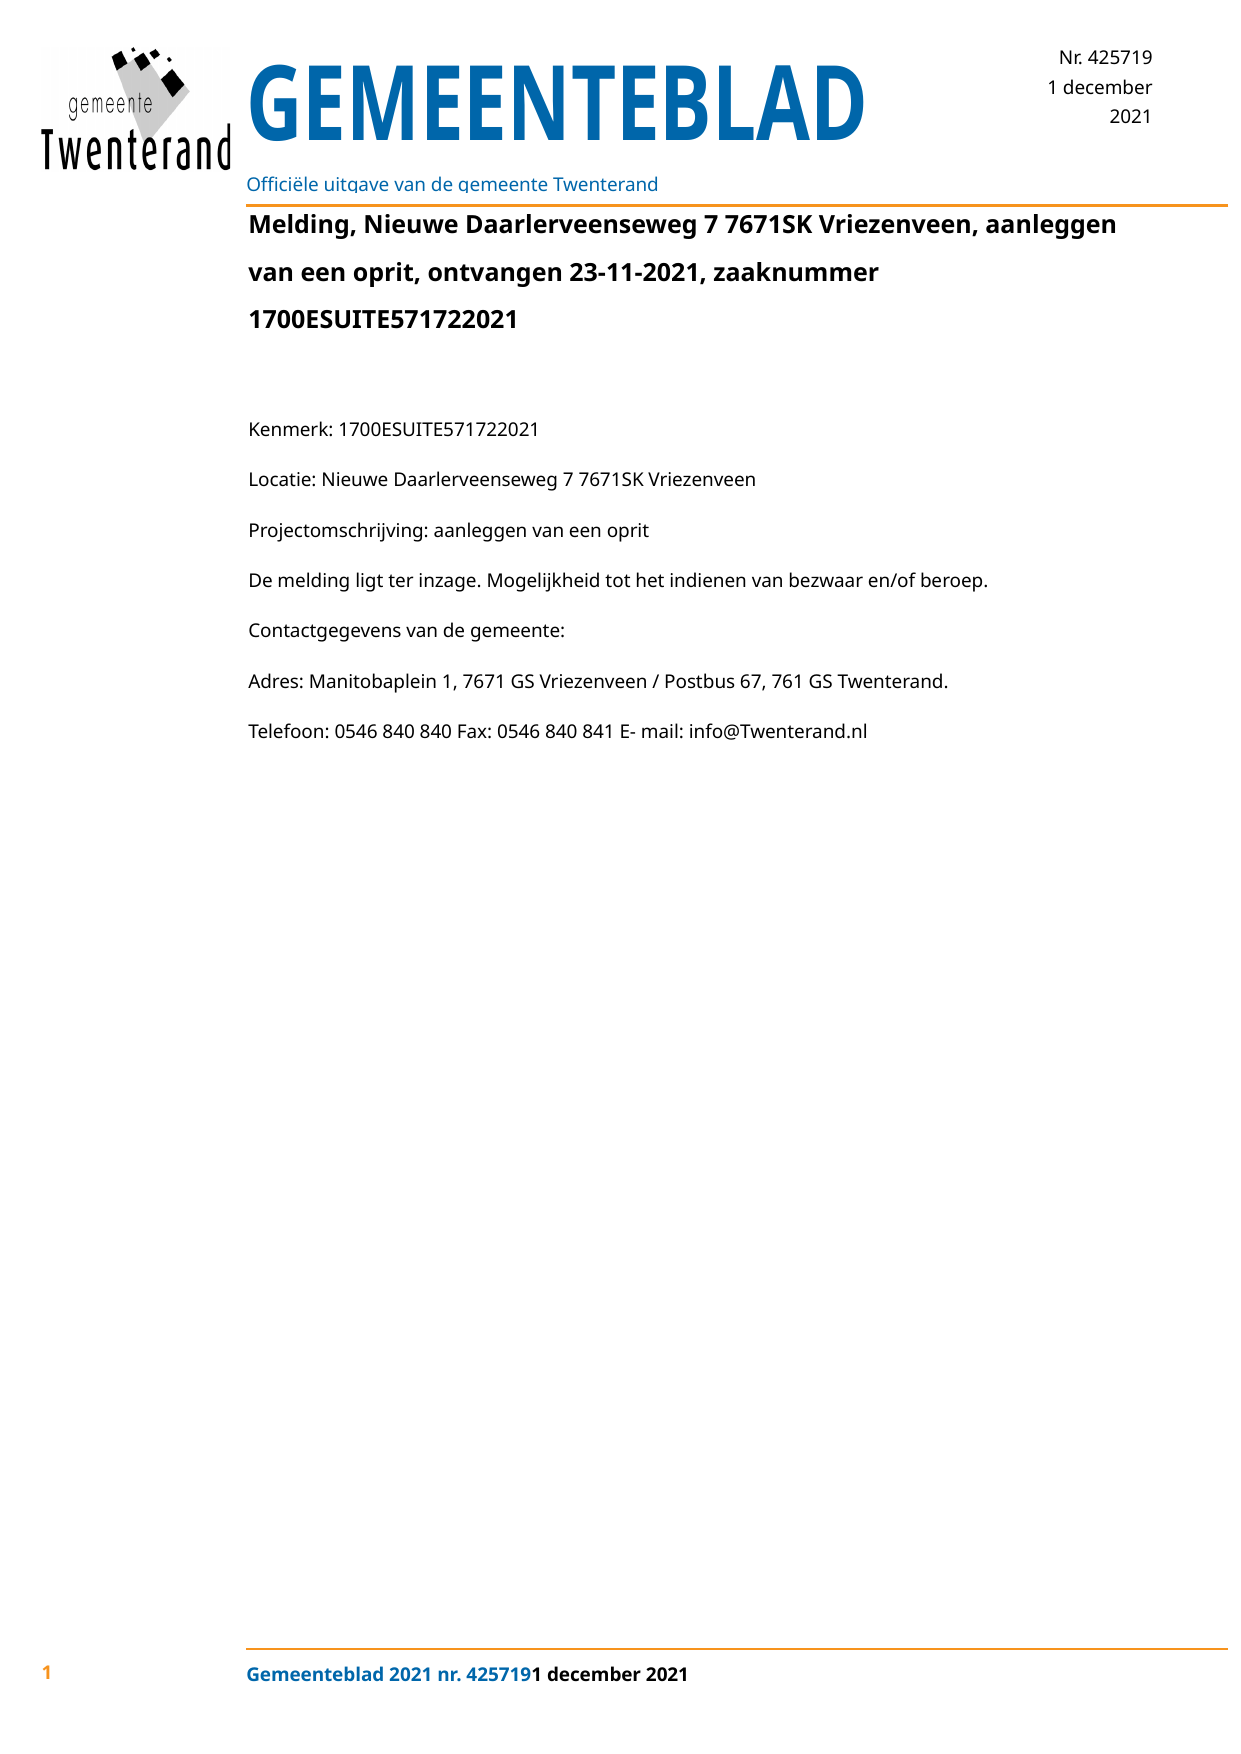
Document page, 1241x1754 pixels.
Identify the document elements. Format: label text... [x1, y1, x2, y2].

text Adres: Manitobaplein 1, 7671 GS Vriezenveen / Postbus 67, 761 GS Twenterand. [248, 668, 1152, 694]
text Kenmerk: 1700ESUITE571722021 [248, 416, 1152, 442]
text Telefoon: 0546 840 840 Fax: 0546 840 841 E- mail: info@Twenterand.nl [248, 718, 1152, 744]
text Locatie: Nieuwe Daarlerveenseweg 7 7671SK Vriezenveen [248, 466, 1152, 492]
picture [41, 47, 231, 172]
text Melding, Nieuwe Daarlerveenseweg 7 7671SK Vriezenveen, aanleggen van een oprit, ontvangen 23-11-2021, zaaknummer 1700ESUITE571722021 [248, 207, 1152, 336]
text Projectomschrijving: aanleggen van een oprit [248, 517, 1152, 542]
text De melding ligt ter inzage. Mogelijkheid tot het indienen van bezwaar en/of beroep. [248, 567, 1152, 593]
text Contactgegevens van de gemeente: [248, 618, 1152, 643]
